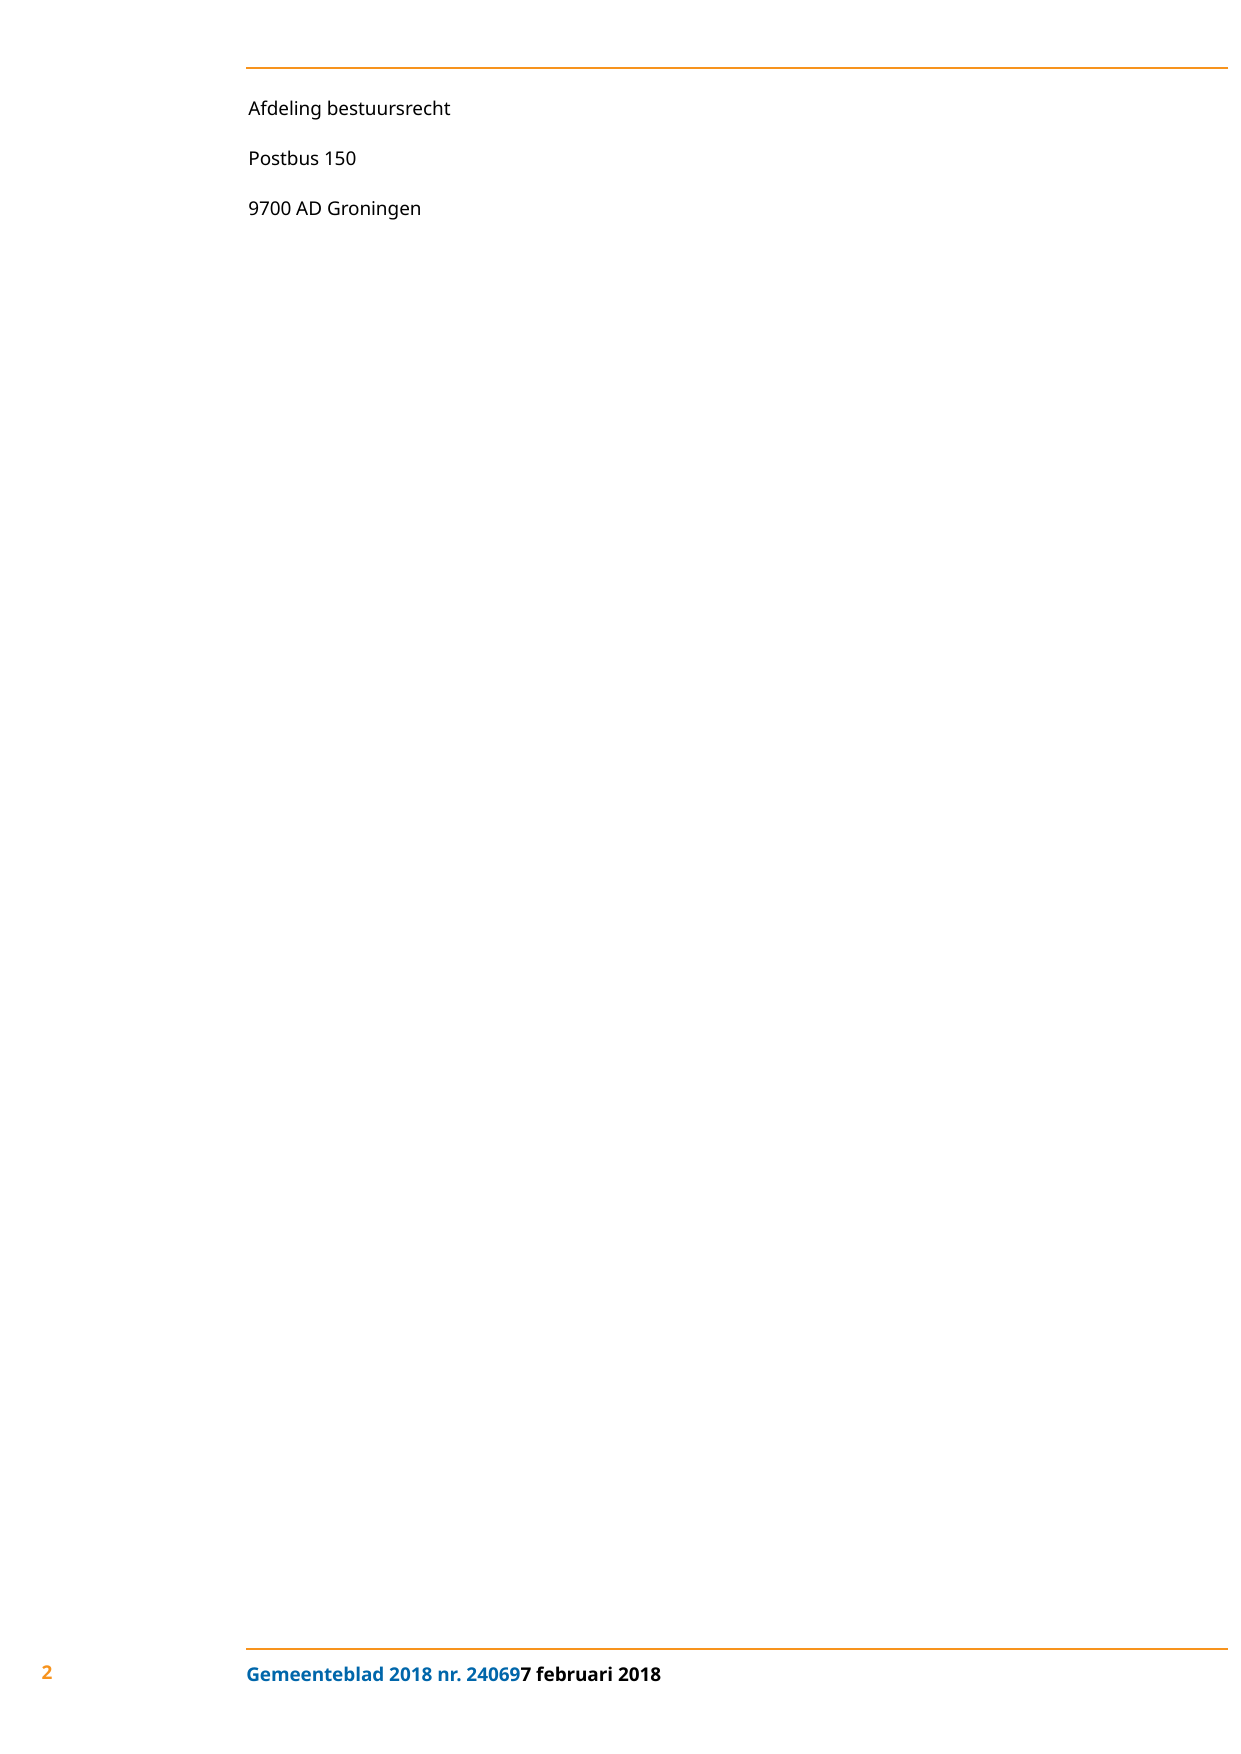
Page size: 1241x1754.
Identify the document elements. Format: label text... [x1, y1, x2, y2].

picture [41, 47, 231, 172]
text Postbus 150 [248, 145, 1152, 171]
text Afdeling bestuursrecht [248, 95, 1152, 121]
text 9700 AD Groningen [248, 196, 1152, 221]
